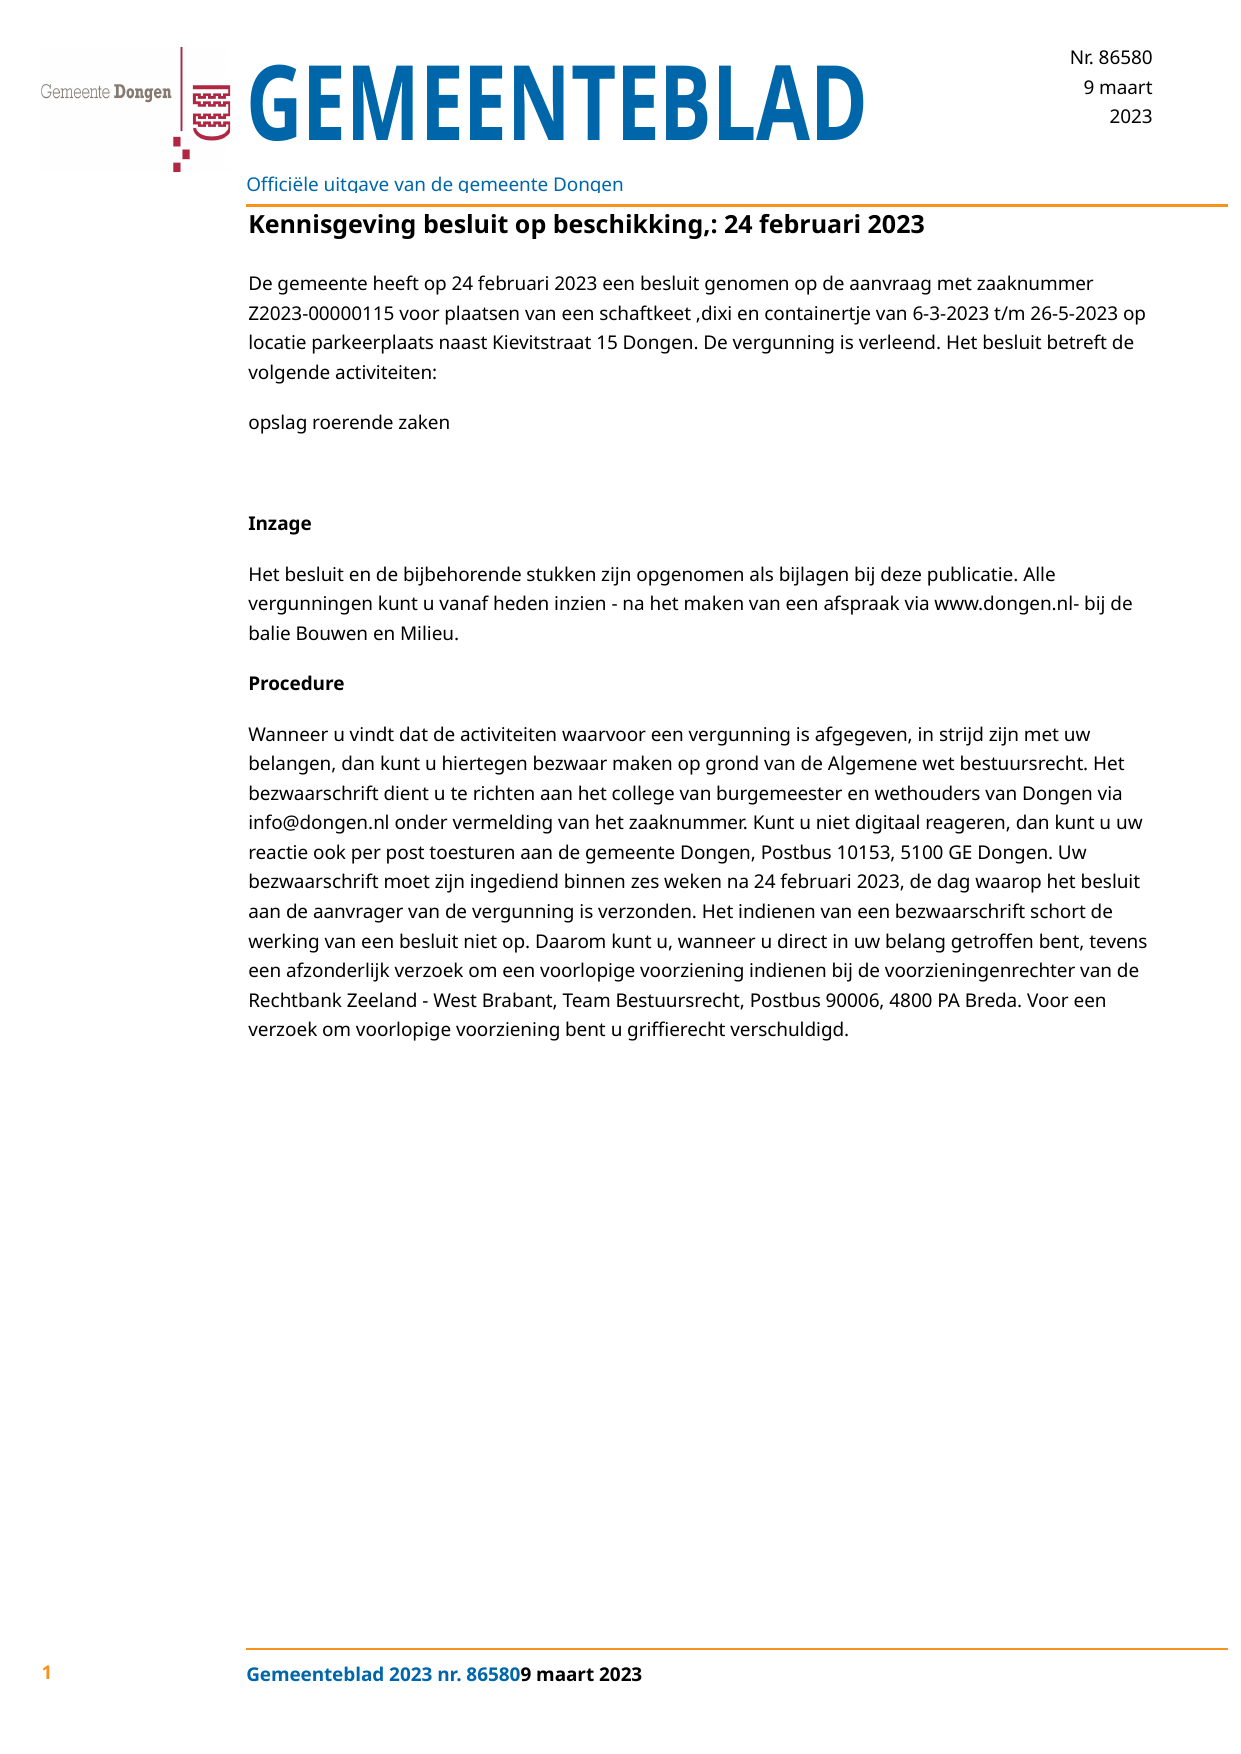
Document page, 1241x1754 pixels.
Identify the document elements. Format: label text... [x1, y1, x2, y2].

picture [41, 47, 231, 172]
text Procedure [248, 670, 1152, 696]
text De gemeente heeft op 24 februari 2023 een besluit genomen op de aanvraag met zaaknummer Z2023-00000115 voor plaatsen van een schaftkeet ,dixi en containertje van 6-3-2023 t/m 26-5-2023 op locatie parkeerplaats naast Kievitstraat 15 Dongen. De vergunning is verleend. Het besluit betreft de volgende activiteiten: [248, 270, 1152, 385]
text Inzage [248, 510, 1152, 536]
text Het besluit en de bijbehorende stukken zijn opgenomen als bijlagen bij deze publicatie. Alle vergunningen kunt u vanaf heden inzien - na het maken van een afspraak via www.dongen.nl- bij de balie Bouwen en Milieu. [248, 561, 1152, 646]
text opslag roerende zaken [248, 409, 1152, 435]
text Wanneer u vindt dat de activiteiten waarvoor een vergunning is afgegeven, in strijd zijn met uw belangen, dan kunt u hiertegen bezwaar maken op grond van de Algemene wet bestuursrecht. Het bezwaarschrift dient u te richten aan het college van burgemeester en wethouders van Dongen via info@dongen.nl onder vermelding van het zaaknummer. Kunt u niet digitaal reageren, dan kunt u uw reactie ook per post toesturen aan de gemeente Dongen, Postbus 10153, 5100 GE Dongen. Uw bezwaarschrift moet zijn ingediend binnen zes weken na 24 februari 2023, de dag waarop het besluit aan de aanvrager van de vergunning is verzonden. Het indienen van een bezwaarschrift schort de werking van een besluit niet op. Daarom kunt u, wanneer u direct in uw belang getroffen bent, tevens een afzonderlijk verzoek om een voorlopige voorziening indienen bij de voorzieningenrechter van de Rechtbank Zeeland - West Brabant, Team Bestuursrecht, Postbus 90006, 4800 PA Breda. Voor een verzoek om voorlopige voorziening bent u griffierecht verschuldigd. [248, 721, 1152, 1042]
text Kennisgeving besluit op beschikking,: 24 februari 2023 [248, 207, 1152, 241]
